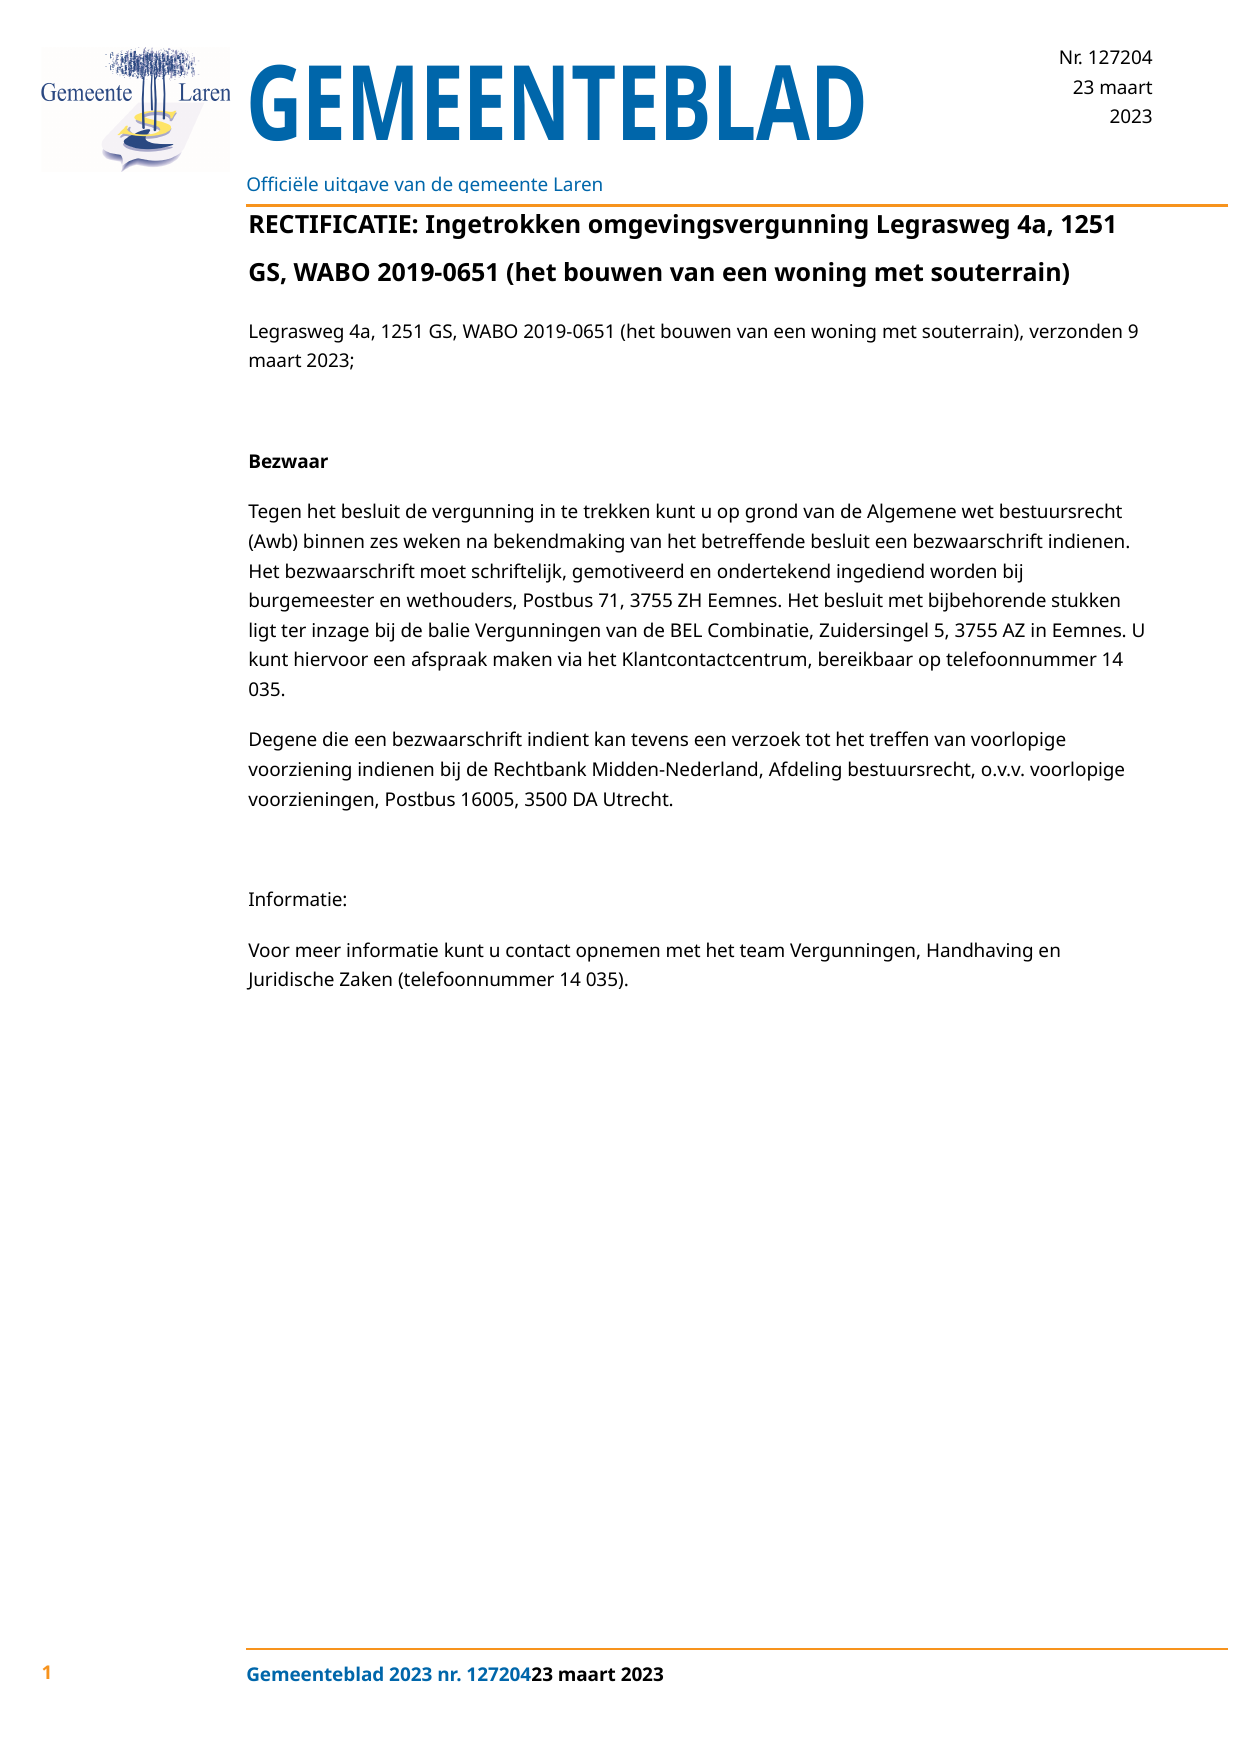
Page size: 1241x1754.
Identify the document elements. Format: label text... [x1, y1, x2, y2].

picture [41, 47, 231, 172]
text Bezwaar [248, 448, 1152, 474]
text Informatie: [248, 887, 1152, 912]
text Legrasweg 4a, 1251 GS, WABO 2019-0651 (het bouwen van een woning met souterrain), verzonden 9 maart 2023; [248, 318, 1152, 373]
text Degene die een bezwaarschrift indient kan tevens een verzoek tot het treffen van voorlopige voorziening indienen bij de Rechtbank Midden-Nederland, Afdeling bestuursrecht, o.v.v. voorlopige voorzieningen, Postbus 16005, 3500 DA Utrecht. [248, 727, 1152, 812]
text RECTIFICATIE: Ingetrokken omgevingsvergunning Legrasweg 4a, 1251 GS, WABO 2019-0651 (het bouwen van een woning met souterrain) [248, 207, 1152, 288]
text Voor meer informatie kunt u contact opnemen met het team Vergunningen, Handhaving en Juridische Zaken (telefoonnummer 14 035). [248, 937, 1152, 992]
text Tegen het besluit de vergunning in te trekken kunt u op grond van de Algemene wet bestuursrecht (Awb) binnen zes weken na bekendmaking van het betreffende besluit een bezwaarschrift indienen. Het bezwaarschrift moet schriftelijk, gemotiveerd en ondertekend ingediend worden bij burgemeester en wethouders, Postbus 71, 3755 ZH Eemnes. Het besluit met bijbehorende stukken ligt ter inzage bij de balie Vergunningen van de BEL Combinatie, Zuidersingel 5, 3755 AZ in Eemnes. U kunt hiervoor een afspraak maken via het Klantcontactcentrum, bereikbaar op telefoonnummer 14 035. [248, 499, 1152, 702]
